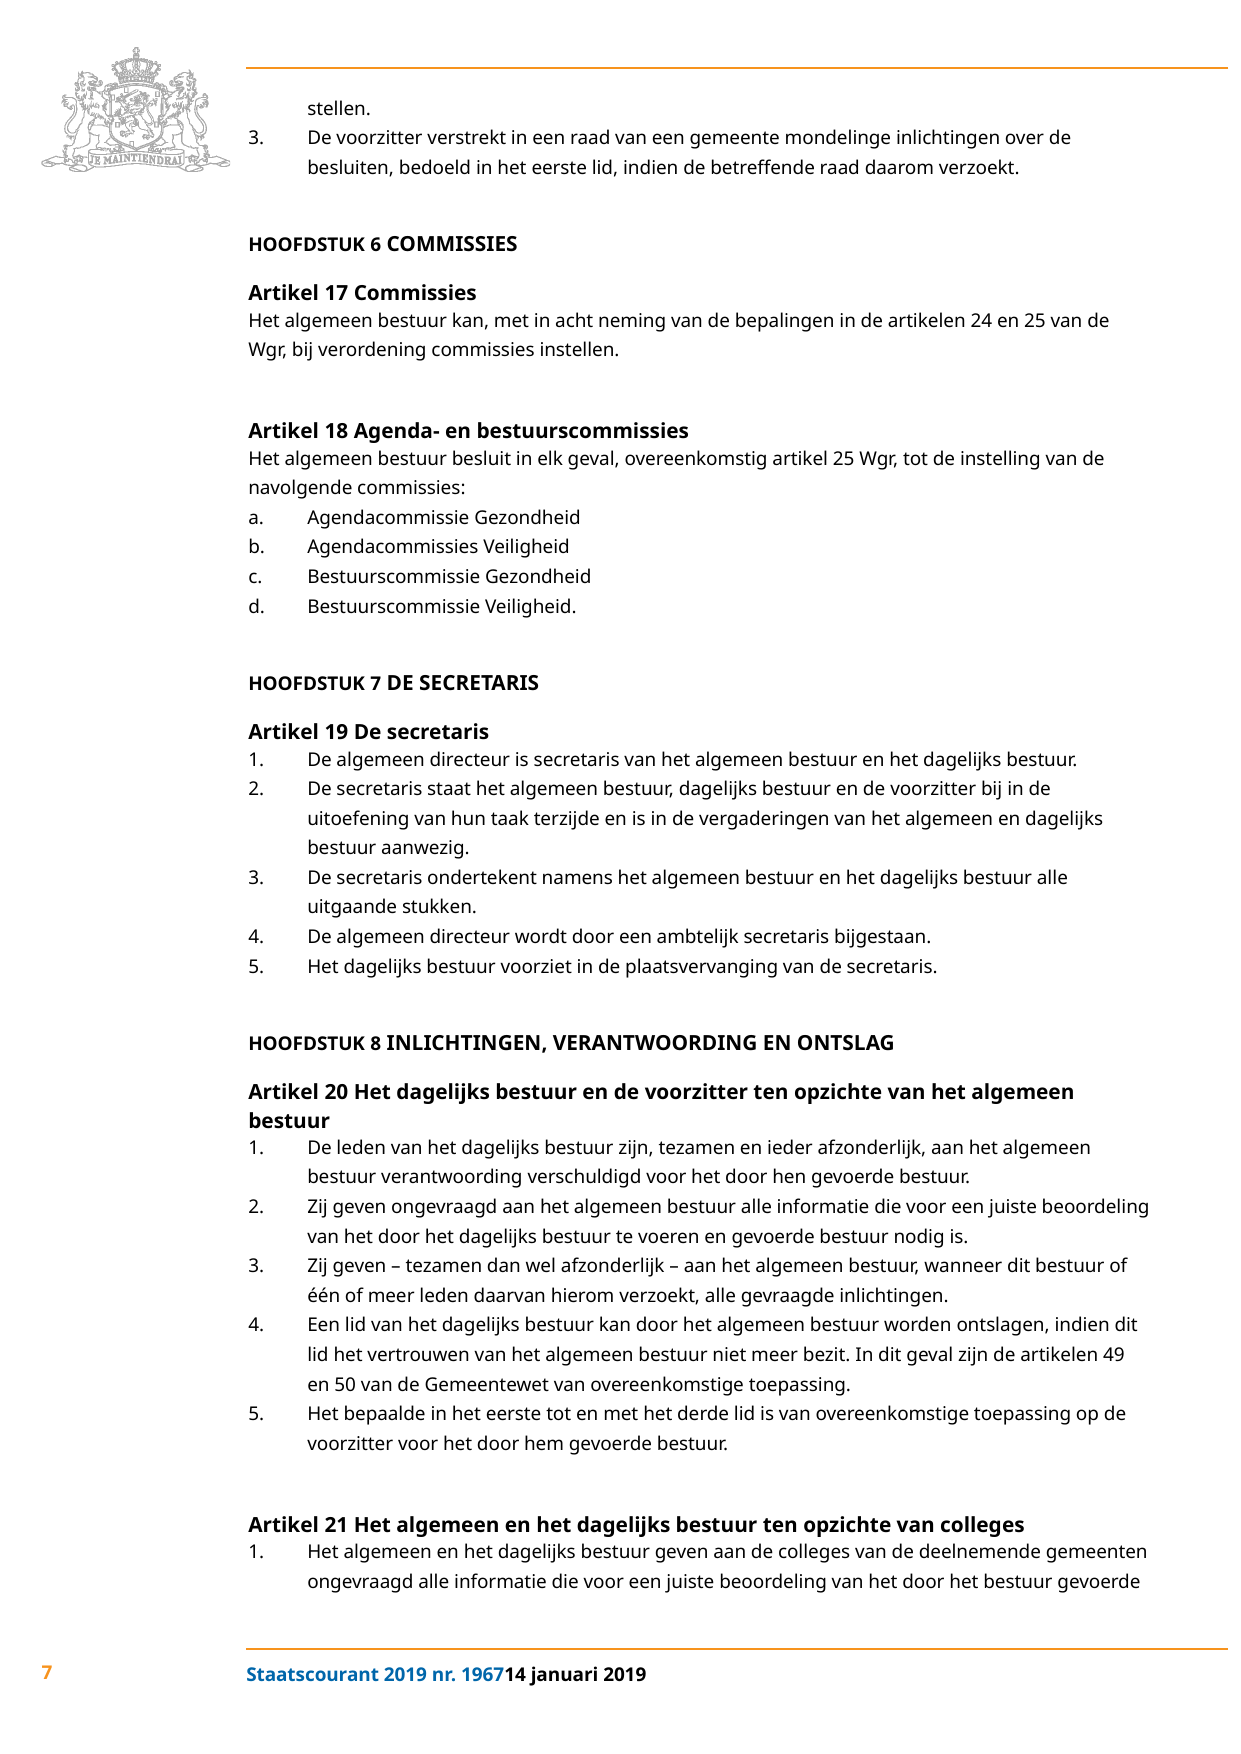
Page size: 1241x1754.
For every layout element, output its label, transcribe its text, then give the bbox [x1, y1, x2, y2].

text Artikel 17 Commissies [248, 278, 1152, 307]
list Een lid van het dagelijks bestuur kan door het algemeen bestuur worden ontslagen, indien dit lid het vertrouwen van het algemeen bestuur niet meer bezit. In dit geval zijn de artikelen 49 en 50 van de Gemeentewet van overeenkomstige toepassing. [248, 1312, 1152, 1397]
picture [41, 47, 231, 172]
list Bestuurscommissie Veiligheid. [248, 593, 1152, 618]
text Artikel 18 Agenda- en bestuurscommissies [248, 416, 1152, 445]
list De secretaris staat het algemeen bestuur, dagelijks bestuur en de voorzitter bij in de uitoefening van hun taak terzijde en is in de vergaderingen van het algemeen en dagelijks bestuur aanwezig. [248, 775, 1152, 860]
text HOOFDSTUK 7 DE SECRETARIS [248, 668, 1152, 696]
text Artikel 19 De secretaris [248, 717, 1152, 746]
text Het algemeen bestuur kan, met in acht neming van de bepalingen in de artikelen 24 en 25 van de Wgr, bij verordening commissies instellen. [248, 307, 1152, 362]
text HOOFDSTUK 6 COMMISSIES [248, 229, 1152, 258]
list De secretaris ondertekent namens het algemeen bestuur en het dagelijks bestuur alle uitgaande stukken. [248, 864, 1152, 919]
list stellen. [248, 95, 1152, 121]
text HOOFDSTUK 8 INLICHTINGEN, VERANTWOORDING EN ONTSLAG [248, 1028, 1152, 1056]
list Agendacommissie Gezondheid [248, 504, 1152, 530]
list De algemeen directeur is secretaris van het algemeen bestuur en het dagelijks bestuur. [248, 746, 1152, 771]
list De leden van het dagelijks bestuur zijn, tezamen en ieder afzonderlijk, aan het algemeen bestuur verantwoording verschuldigd voor het door hen gevoerde bestuur. [248, 1134, 1152, 1189]
text Artikel 20 Het dagelijks bestuur en de voorzitter ten opzichte van het algemeen bestuur [248, 1077, 1152, 1134]
list Het dagelijks bestuur voorziet in de plaatsvervanging van de secretaris. [248, 953, 1152, 978]
list De voorzitter verstrekt in een raad van een gemeente mondelinge inlichtingen over de besluiten, bedoeld in het eerste lid, indien de betreffende raad daarom verzoekt. [248, 124, 1152, 180]
list Het bepaalde in het eerste tot en met het derde lid is van overeenkomstige toepassing op de voorzitter voor het door hem gevoerde bestuur. [248, 1400, 1152, 1456]
list Agendacommissies Veiligheid [248, 534, 1152, 559]
list Zij geven ongevraagd aan het algemeen bestuur alle informatie die voor een juiste beoordeling van het door het dagelijks bestuur te voeren en gevoerde bestuur nodig is. [248, 1193, 1152, 1249]
text Artikel 21 Het algemeen en het dagelijks bestuur ten opzichte van colleges [248, 1510, 1152, 1538]
list De algemeen directeur wordt door een ambtelijk secretaris bijgestaan. [248, 923, 1152, 949]
list Zij geven – tezamen dan wel afzonderlijk – aan het algemeen bestuur, wanneer dit bestuur of één of meer leden daarvan hierom verzoekt, alle gevraagde inlichtingen. [248, 1252, 1152, 1308]
list Het algemeen en het dagelijks bestuur geven aan de colleges van de deelnemende gemeenten ongevraagd alle informatie die voor een juiste beoordeling van het door het bestuur gevoerde [248, 1538, 1152, 1594]
text Het algemeen bestuur besluit in elk geval, overeenkomstig artikel 25 Wgr, tot de instelling van de navolgende commissies: [248, 445, 1152, 500]
list Bestuurscommissie Gezondheid [248, 563, 1152, 589]
